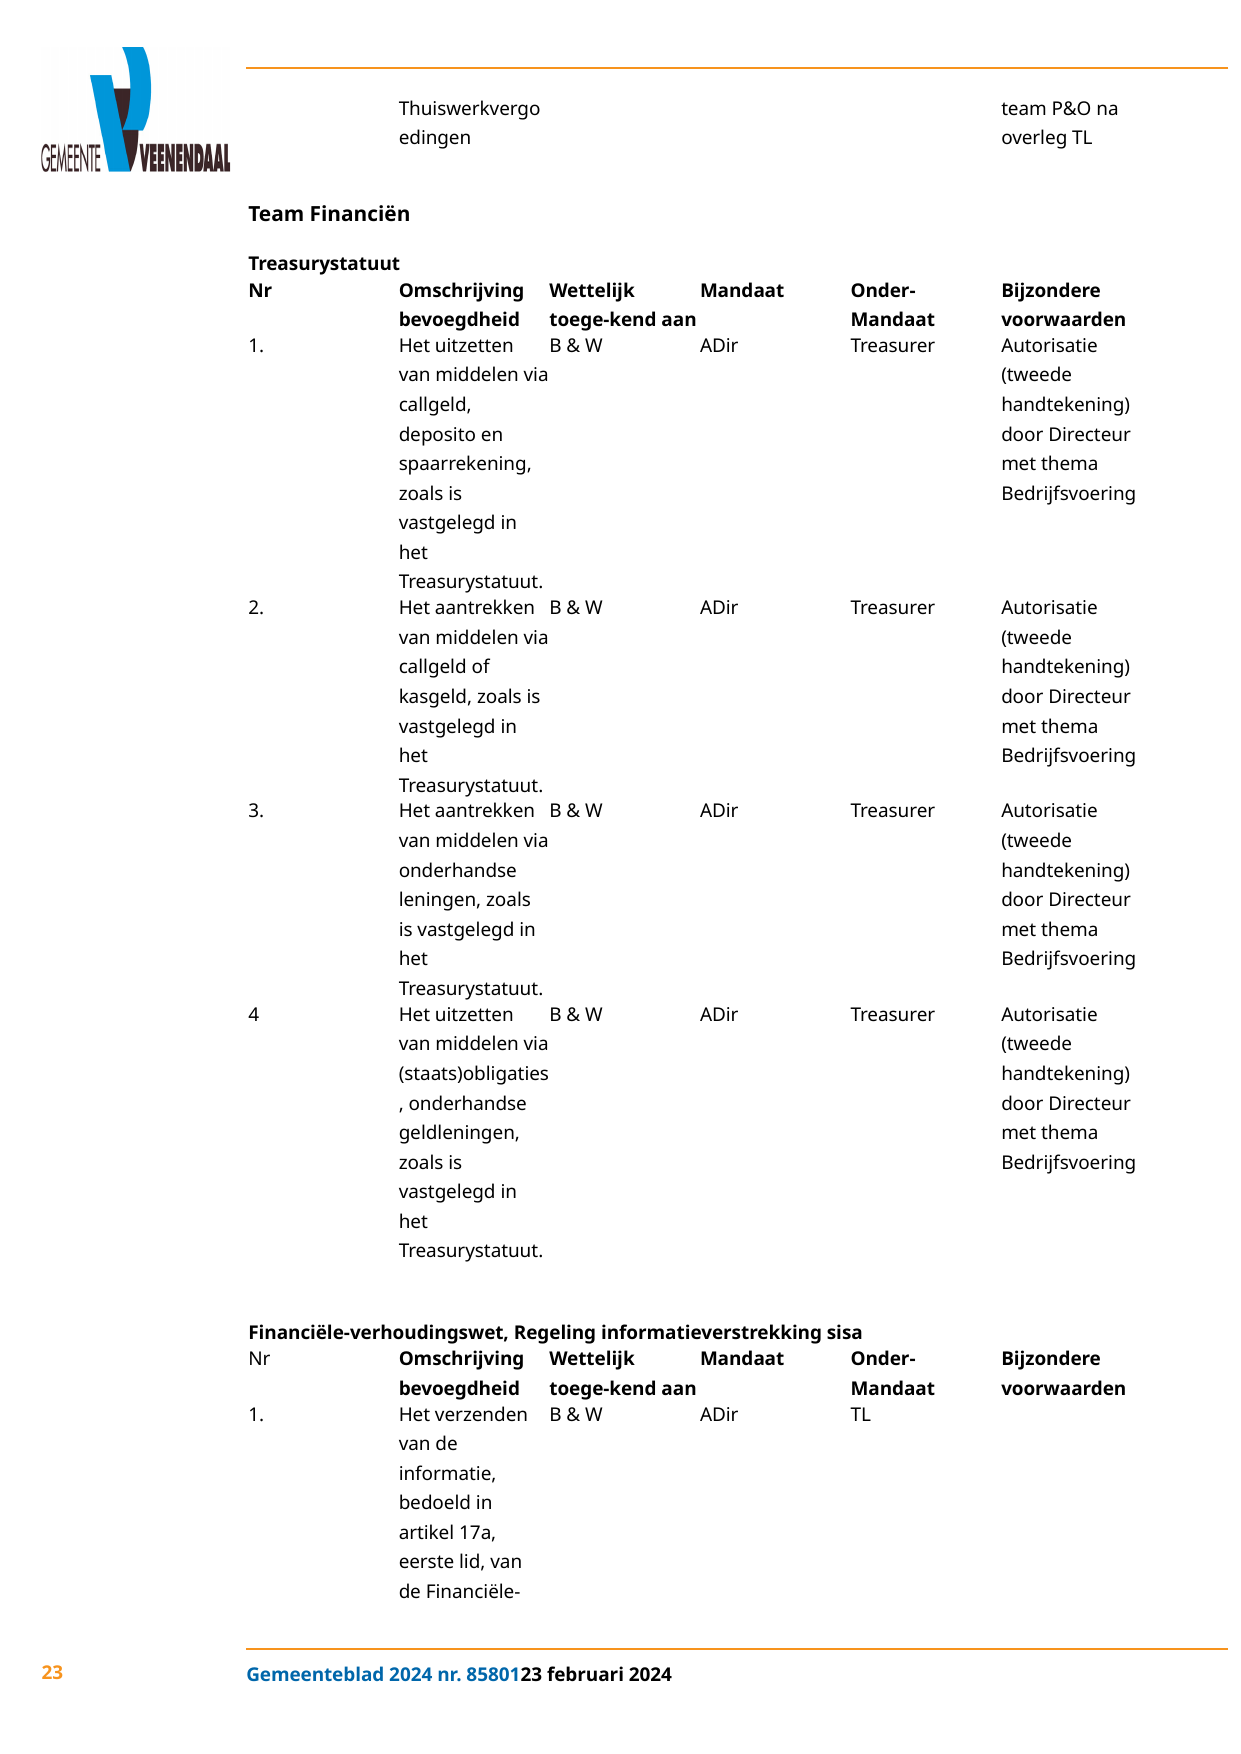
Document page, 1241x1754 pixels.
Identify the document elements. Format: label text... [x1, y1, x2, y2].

table_header Omschrijving bevoegdheid [399, 277, 549, 332]
table_cell B & W [549, 332, 700, 594]
table_cell Het aantrekken van middelen via callgeld of kasgeld, zoals is vastgelegd in het Treasurystatuut. [399, 595, 549, 798]
table_cell ADir [700, 1001, 850, 1263]
table_cell Treasurer [850, 1001, 1001, 1263]
table_header Nr [248, 1346, 398, 1401]
text Team Financiën [248, 199, 1152, 227]
table_cell B & W [549, 595, 700, 798]
table_header Nr [248, 277, 398, 332]
table_cell Het verzenden van de informatie, bedoeld in artikel 17a, eerste lid, van de Financiële- [399, 1401, 549, 1604]
table_cell ADir [700, 1401, 850, 1604]
table_cell 1. [248, 332, 398, 594]
table_cell Treasurer [850, 332, 1001, 594]
table_cell ADir [700, 595, 850, 798]
table_header Mandaat [700, 277, 850, 332]
table_cell [850, 95, 1001, 150]
table_cell Treasurer [850, 798, 1001, 1001]
table_cell Autorisatie (tweede handtekening) door Directeur met thema Bedrijfsvoering [1001, 595, 1152, 798]
text Financiële-verhoudingswet, Regeling informatieverstrekking sisa [248, 1317, 1152, 1345]
table_cell [248, 95, 398, 150]
table_cell TL [850, 1401, 1001, 1604]
table_header Wettelijk toege-kend aan [549, 277, 700, 332]
table_cell Autorisatie (tweede handtekening) door Directeur met thema Bedrijfsvoering [1001, 798, 1152, 1001]
table_cell [549, 95, 700, 150]
table_cell Thuiswerkvergoedingen [399, 95, 549, 150]
table_header Onder- Mandaat [850, 1346, 1001, 1401]
picture [41, 47, 130, 172]
picture [123, 47, 231, 172]
table_cell Het uitzetten van middelen via (staats)obligaties, onderhandse geldleningen, zoals is vastgelegd in het Treasurystatuut. [399, 1001, 549, 1263]
table_cell Autorisatie (tweede handtekening) door Directeur met thema Bedrijfsvoering [1001, 1001, 1152, 1263]
table_cell 1. [248, 1401, 398, 1604]
table_cell [1001, 1401, 1152, 1604]
table_header Wettelijk toege-kend aan [549, 1346, 700, 1401]
table_cell Het uitzetten van middelen via callgeld, deposito en spaarrekening, zoals is vastgelegd in het Treasurystatuut. [399, 332, 549, 594]
table_header Bijzondere voorwaarden [1001, 277, 1152, 332]
table_cell ADir [700, 798, 850, 1001]
table_cell team P&O na overleg TL [1001, 95, 1152, 150]
table_header Omschrijving bevoegdheid [399, 1346, 549, 1401]
table_header Bijzondere voorwaarden [1001, 1346, 1152, 1401]
text Treasurystatuut [248, 248, 1152, 277]
table_cell Het aantrekken van middelen via onderhandse leningen, zoals is vastgelegd in het Treasurystatuut. [399, 798, 549, 1001]
table_cell Autorisatie (tweede handtekening) door Directeur met thema Bedrijfsvoering [1001, 332, 1152, 594]
table_cell B & W [549, 1401, 700, 1604]
table_cell [700, 95, 850, 150]
table_cell ADir [700, 332, 850, 594]
table_header Mandaat [700, 1346, 850, 1401]
table_cell B & W [549, 1001, 700, 1263]
table_cell Treasurer [850, 595, 1001, 798]
table_cell 2. [248, 595, 398, 798]
table_header Onder- Mandaat [850, 277, 1001, 332]
table_cell B & W [549, 798, 700, 1001]
table_cell 4 [248, 1001, 398, 1263]
table_cell 3. [248, 798, 398, 1001]
